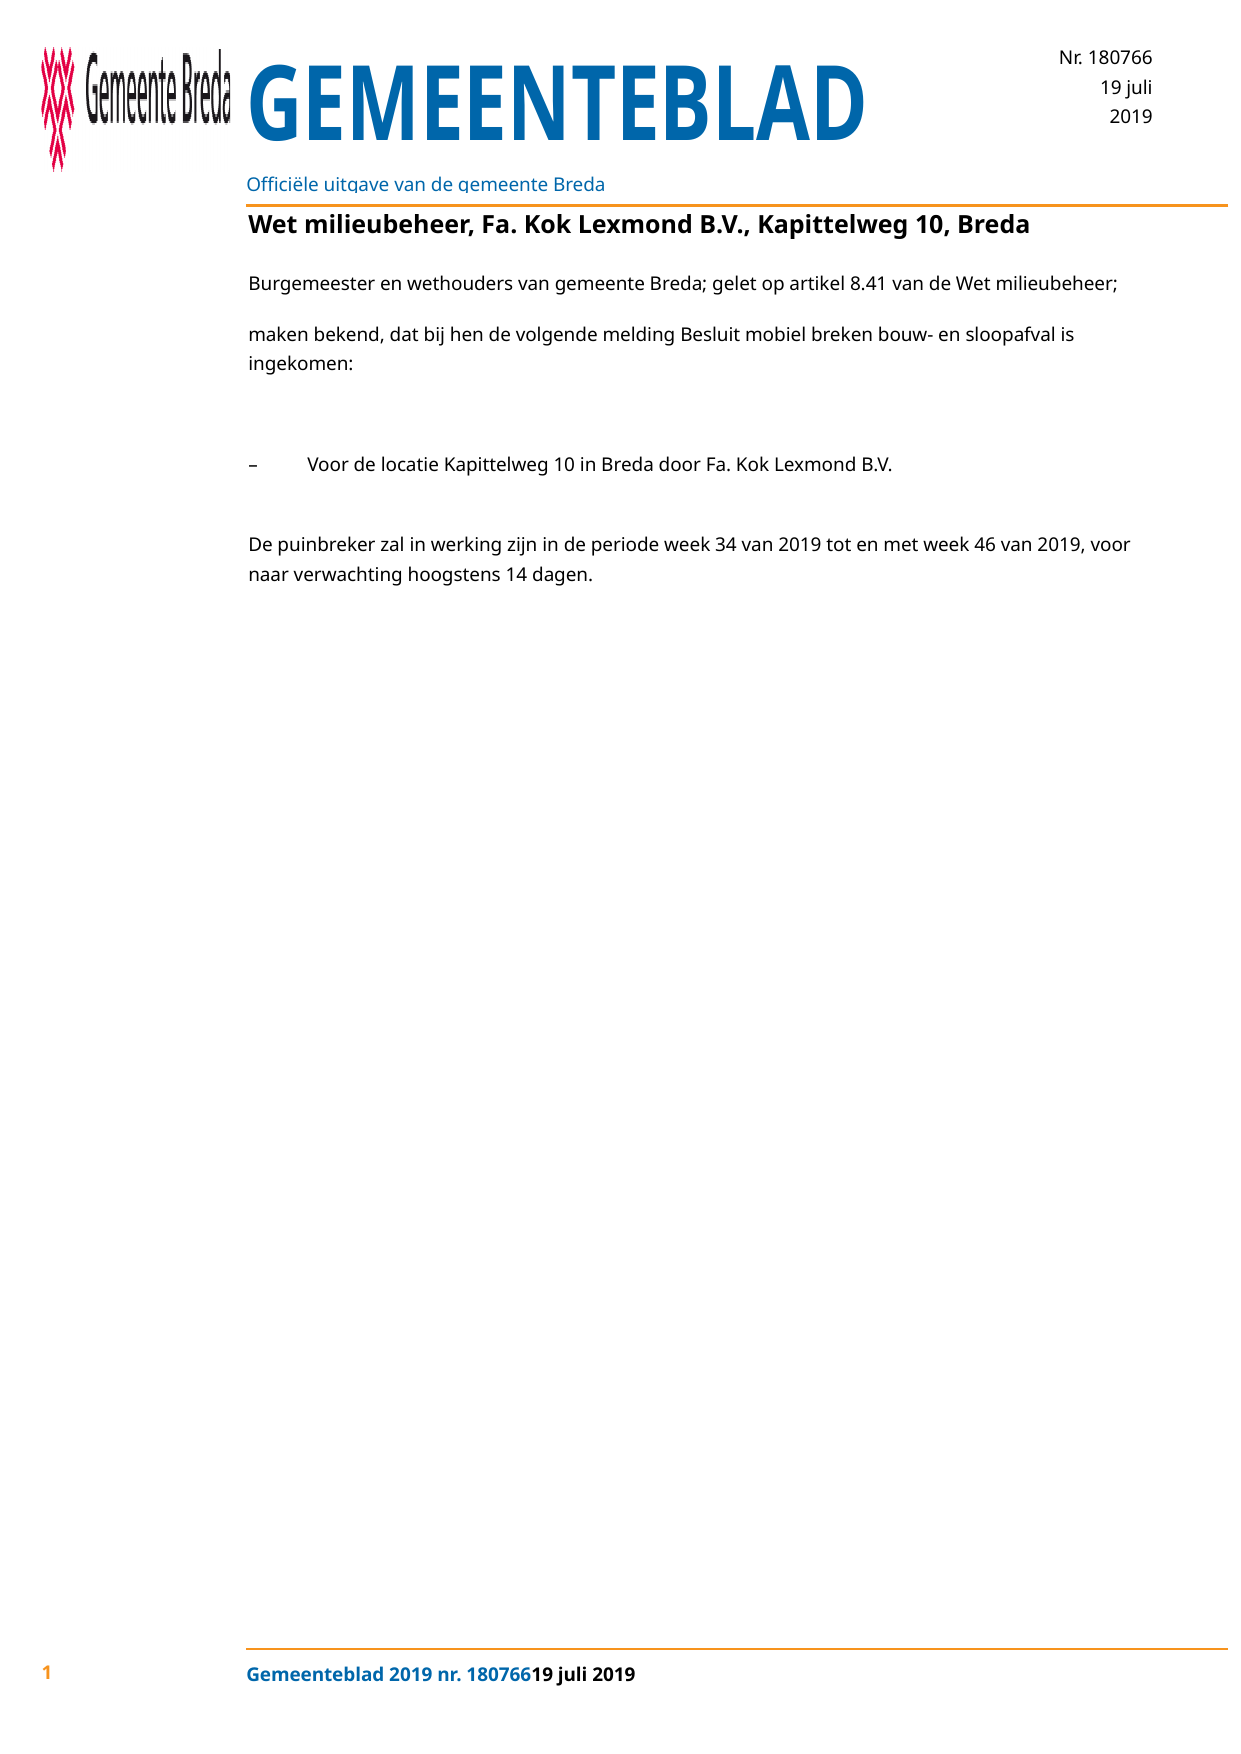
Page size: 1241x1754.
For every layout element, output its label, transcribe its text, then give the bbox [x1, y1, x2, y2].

text Wet milieubeheer, Fa. Kok Lexmond B.V., Kapittelweg 10, Breda [248, 207, 1152, 241]
picture [41, 47, 231, 172]
text De puinbreker zal in werking zijn in de periode week 34 van 2019 tot en met week 46 van 2019, voor naar verwachting hoogstens 14 dagen. [248, 531, 1152, 586]
text maken bekend, dat bij hen de volgende melding Besluit mobiel breken bouw- en sloopafval is ingekomen: [248, 321, 1152, 376]
list Voor de locatie Kapittelweg 10 in Breda door Fa. Kok Lexmond B.V. [248, 451, 1152, 477]
text Burgemeester en wethouders van gemeente Breda; gelet op artikel 8.41 van de Wet milieubeheer; [248, 270, 1152, 296]
